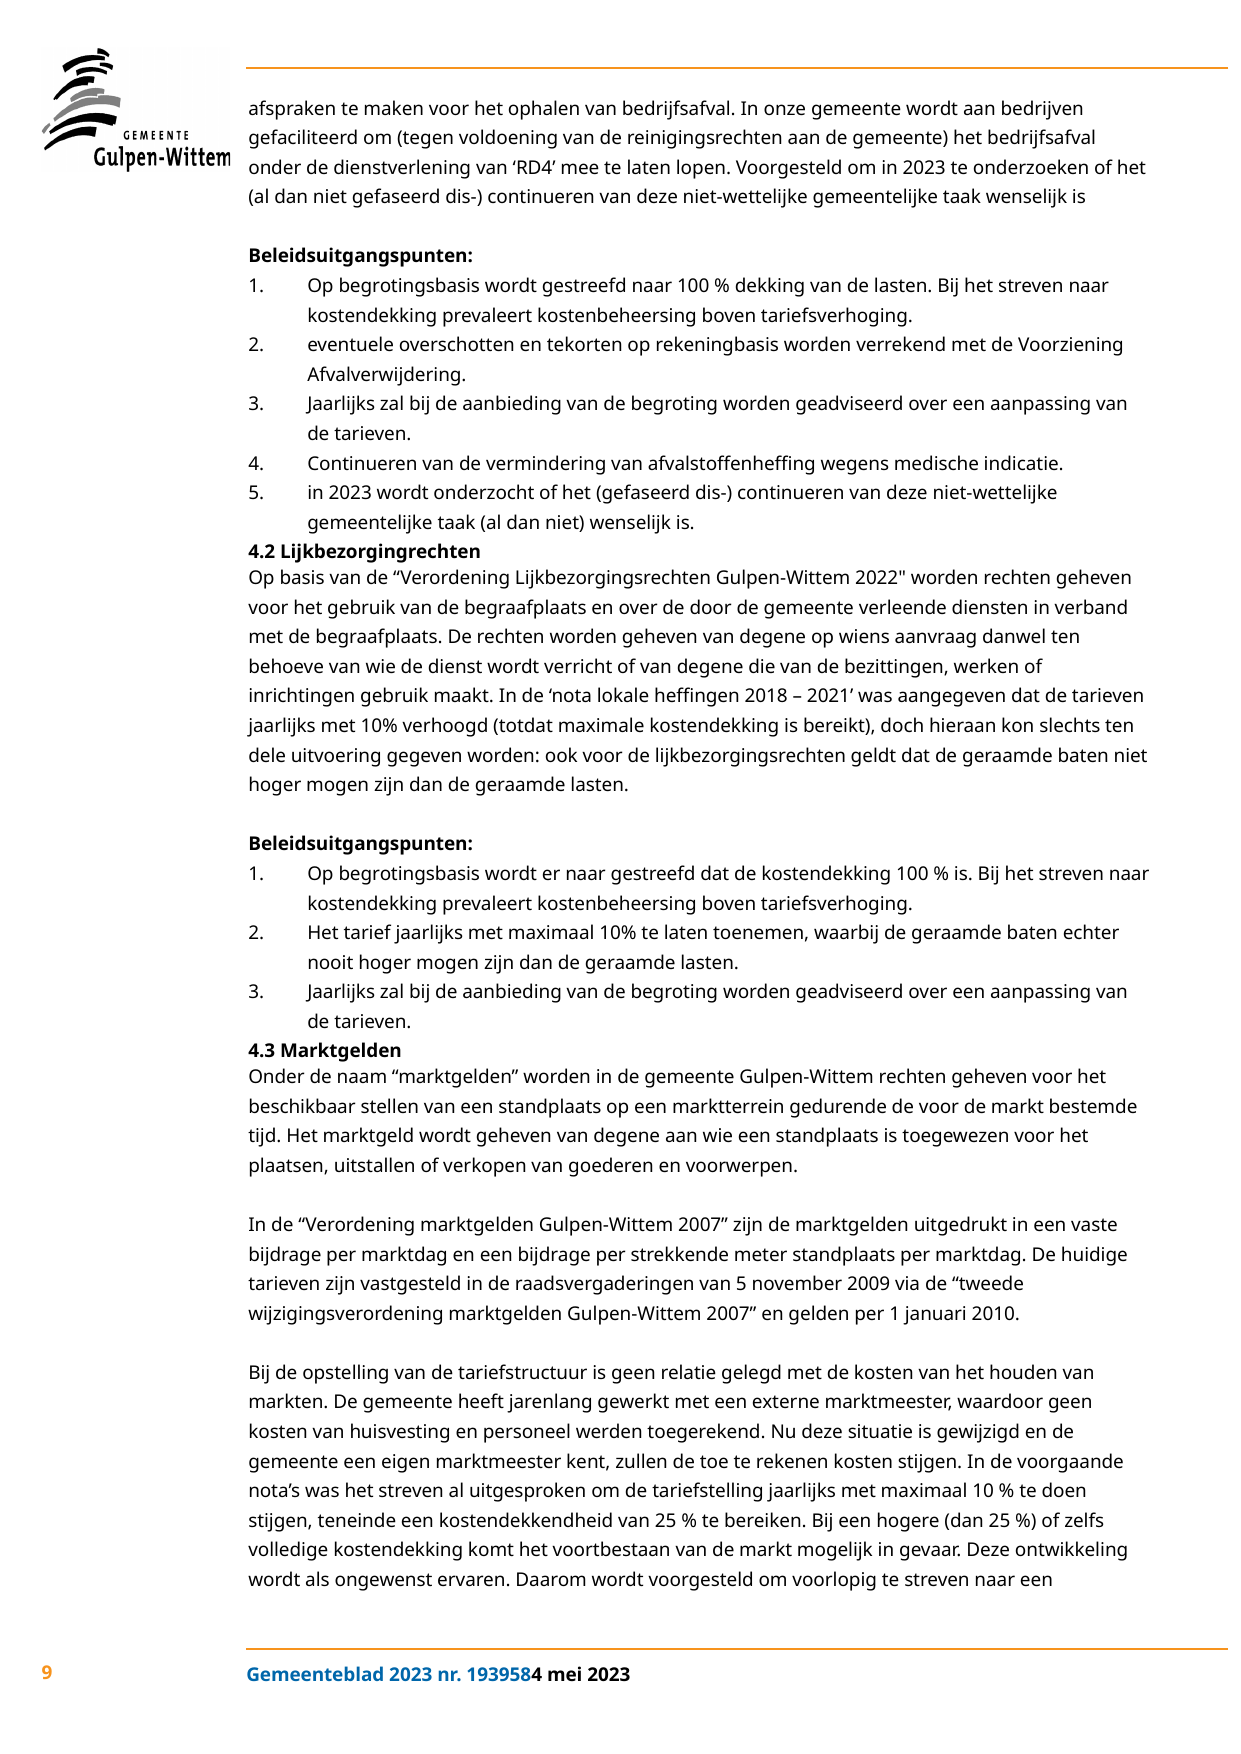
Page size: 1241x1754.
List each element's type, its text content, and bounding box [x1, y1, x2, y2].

list Jaarlijks zal bij de aanbieding van de begroting worden geadviseerd over een aanpassing van de tarieven. [248, 978, 1152, 1034]
picture [41, 47, 231, 172]
text 4.3 Marktgelden [248, 1038, 1152, 1063]
list in 2023 wordt onderzocht of het (gefaseerd dis-) continueren van deze niet-wettelijke gemeentelijke taak (al dan niet) wenselijk is. [248, 479, 1152, 535]
text Bij de opstelling van de tariefstructuur is geen relatie gelegd met de kosten van het houden van markten. De gemeente heeft jarenlang gewerkt met een externe marktmeester, waardoor geen kosten van huisvesting en personeel werden toegerekend. Nu deze situatie is gewijzigd en de gemeente een eigen marktmeester kent, zullen de toe te rekenen kosten stijgen. In de voorgaande nota’s was het streven al uitgesproken om de tariefstelling jaarlijks met maximaal 10 % te doen stijgen, teneinde een kostendekkendheid van 25 % te bereiken. Bij een hogere (dan 25 %) of zelfs volledige kostendekking komt het voortbestaan van de markt mogelijk in gevaar. Deze ontwikkeling wordt als ongewenst ervaren. Daarom wordt voorgesteld om voorlopig te streven naar een [248, 1359, 1152, 1592]
text Op basis van de “Verordening Lijkbezorgingsrechten Gulpen-Wittem 2022" worden rechten geheven voor het gebruik van de begraafplaats en over de door de gemeente verleende diensten in verband met de begraafplaats. De rechten worden geheven van degene op wiens aanvraag danwel ten behoeve van wie de dienst wordt verricht of van degene die van de bezittingen, werken of inrichtingen gebruik maakt. In de ‘nota lokale heffingen 2018 – 2021’ was aangegeven dat de tarieven jaarlijks met 10% verhoogd (totdat maximale kostendekking is bereikt), doch hieraan kon slechts ten dele uitvoering gegeven worden: ook voor de lijkbezorgingsrechten geldt dat de geraamde baten niet hoger mogen zijn dan de geraamde lasten. [248, 564, 1152, 797]
text Beleidsuitgangspunten: [248, 243, 1152, 268]
list Continueren van de vermindering van afvalstoffenheffing wegens medische indicatie. [248, 450, 1152, 476]
text 4.2 Lijkbezorgingrechten [248, 538, 1152, 564]
list Op begrotingsbasis wordt gestreefd naar 100 % dekking van de lasten. Bij het streven naar kostendekking prevaleert kostenbeheersing boven tariefsverhoging. [248, 272, 1152, 328]
list Het tarief jaarlijks met maximaal 10% te laten toenemen, waarbij de geraamde baten echter nooit hoger mogen zijn dan de geraamde lasten. [248, 919, 1152, 974]
list eventuele overschotten en tekorten op rekeningbasis worden verrekend met de Voorziening Afvalverwijdering. [248, 331, 1152, 387]
text Beleidsuitgangspunten: [248, 831, 1152, 856]
list Jaarlijks zal bij de aanbieding van de begroting worden geadviseerd over een aanpassing van de tarieven. [248, 391, 1152, 446]
list Op begrotingsbasis wordt er naar gestreefd dat de kostendekking 100 % is. Bij het streven naar kostendekking prevaleert kostenbeheersing boven tariefsverhoging. [248, 860, 1152, 915]
text In de “Verordening marktgelden Gulpen-Wittem 2007” zijn de marktgelden uitgedrukt in een vaste bijdrage per marktdag en een bijdrage per strekkende meter standplaats per marktdag. De huidige tarieven zijn vastgesteld in de raadsvergaderingen van 5 november 2009 via de “tweede wijzigingsverordening marktgelden Gulpen-Wittem 2007” en gelden per 1 januari 2010. [248, 1211, 1152, 1326]
text afspraken te maken voor het ophalen van bedrijfsafval. In onze gemeente wordt aan bedrijven gefaciliteerd om (tegen voldoening van de reinigingsrechten aan de gemeente) het bedrijfsafval onder de dienstverlening van ‘RD4’ mee te laten lopen. Voorgesteld om in 2023 te onderzoeken of het (al dan niet gefaseerd dis-) continueren van deze niet-wettelijke gemeentelijke taak wenselijk is [248, 95, 1152, 209]
text Onder de naam “marktgelden” worden in de gemeente Gulpen-Wittem rechten geheven voor het beschikbaar stellen van een standplaats op een marktterrein gedurende de voor de markt bestemde tijd. Het marktgeld wordt geheven van degene aan wie een standplaats is toegewezen voor het plaatsen, uitstallen of verkopen van goederen en voorwerpen. [248, 1063, 1152, 1178]
